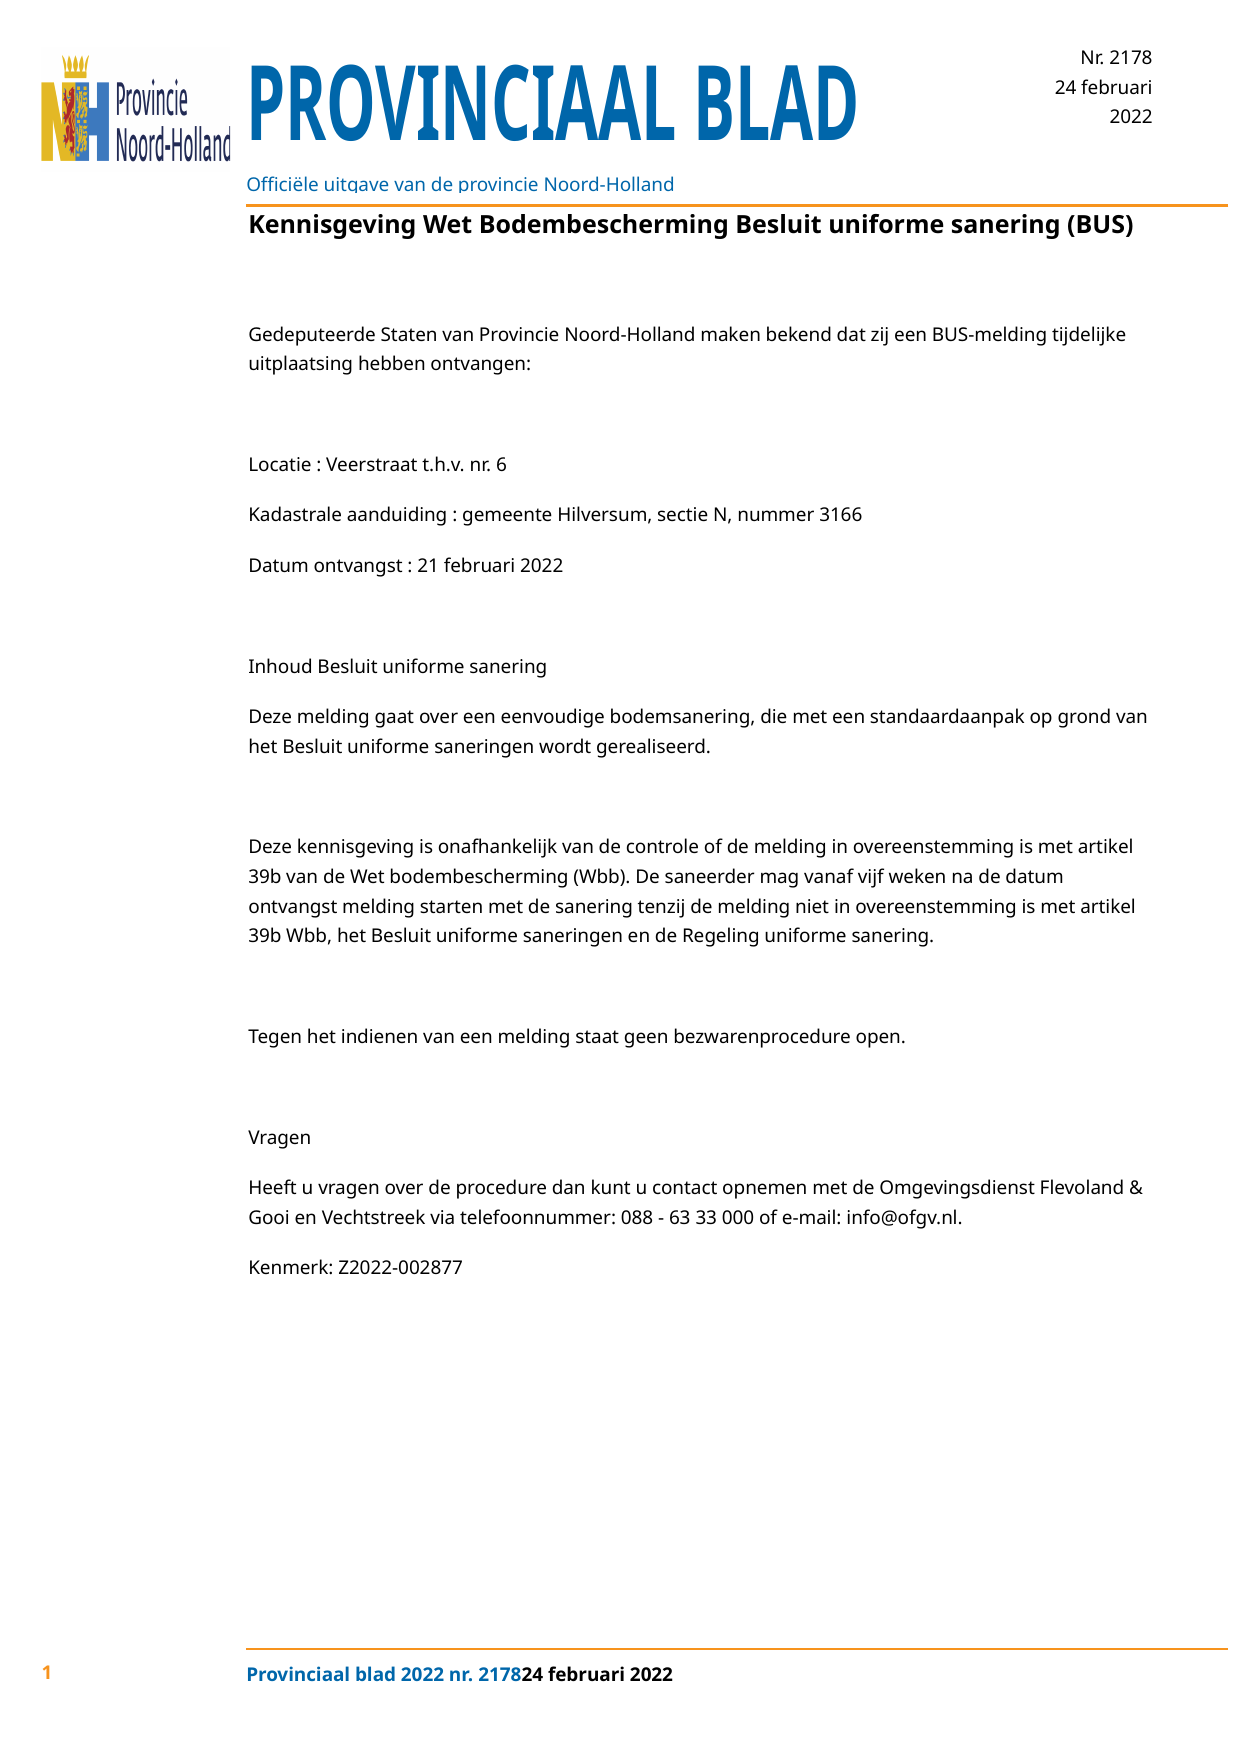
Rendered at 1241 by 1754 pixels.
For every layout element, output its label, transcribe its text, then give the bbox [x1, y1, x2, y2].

text Gedeputeerde Staten van Provincie Noord-Holland maken bekend dat zij een BUS-melding tijdelijke uitplaatsing hebben ontvangen: [248, 321, 1152, 376]
text Kennisgeving Wet Bodembescherming Besluit uniforme sanering (BUS) [248, 207, 1152, 241]
text Vragen [248, 1124, 1152, 1150]
text Tegen het indienen van een melding staat geen bezwarenprocedure open. [248, 1023, 1152, 1049]
text Deze kennisgeving is onafhankelijk van de controle of de melding in overeenstemming is met artikel 39b van de Wet bodembescherming (Wbb). De saneerder mag vanaf vijf weken na de datum ontvangst melding starten met de sanering tenzij de melding niet in overeenstemming is met artikel 39b Wbb, het Besluit uniforme saneringen en de Regeling uniforme sanering. [248, 834, 1152, 948]
text Heeft u vragen over de procedure dan kunt u contact opnemen met de Omgevingsdienst Flevoland & Gooi en Vechtstreek via telefoonnummer: 088 - 63 33 000 of e-mail: info@ofgv.nl. [248, 1174, 1152, 1230]
text Deze melding gaat over een eenvoudige bodemsanering, die met een standaardaanpak op grond van het Besluit uniforme saneringen wordt gerealiseerd. [248, 703, 1152, 758]
picture [41, 47, 231, 172]
text Locatie : Veerstraat t.h.v. nr. 6 [248, 451, 1152, 477]
text Datum ontvangst : 21 februari 2022 [248, 552, 1152, 578]
text Kenmerk: Z2022-002877 [248, 1254, 1152, 1280]
text Kadastrale aanduiding : gemeente Hilversum, sectie N, nummer 3166 [248, 502, 1152, 527]
text Inhoud Besluit uniforme sanering [248, 653, 1152, 678]
